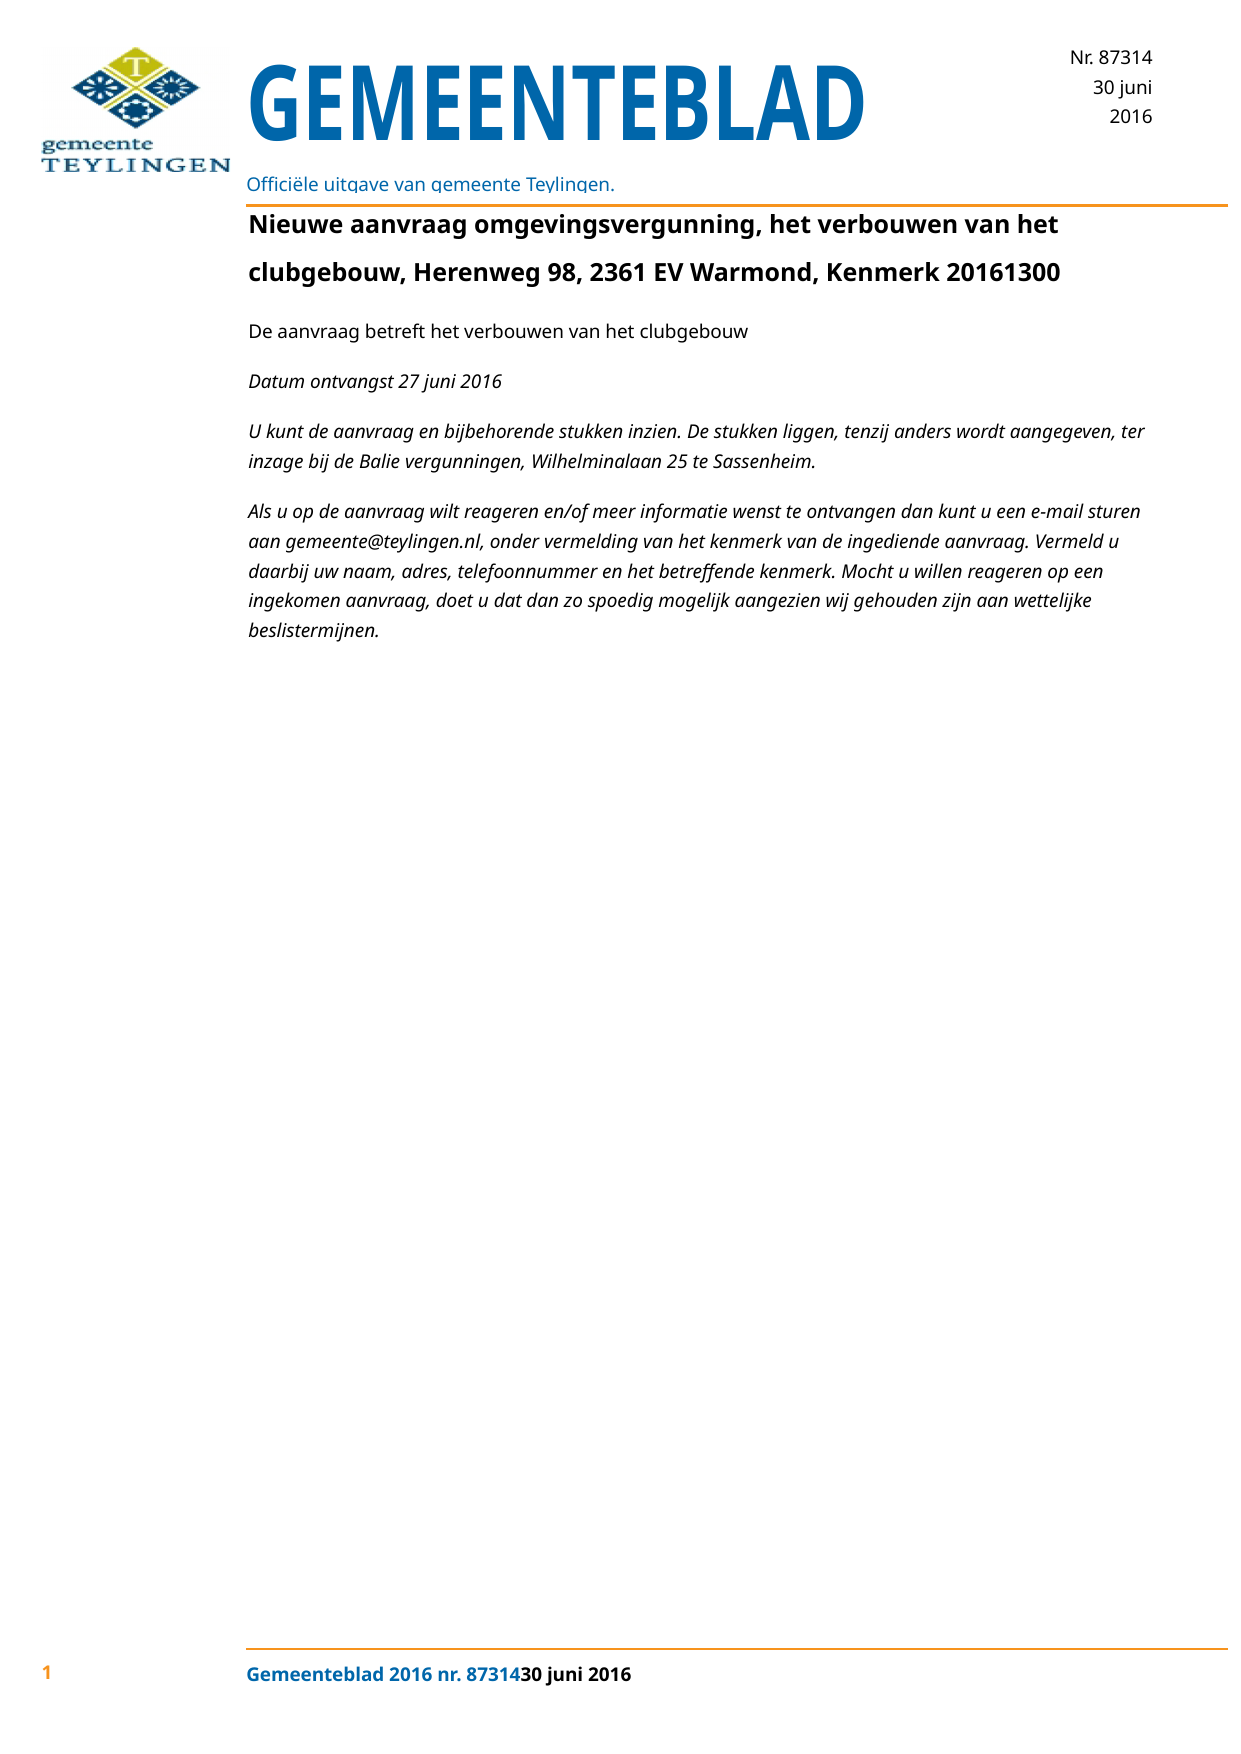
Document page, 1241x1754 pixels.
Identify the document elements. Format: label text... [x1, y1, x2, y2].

text Nieuwe aanvraag omgevingsvergunning, het verbouwen van het clubgebouw, Herenweg 98, 2361 EV Warmond, Kenmerk 20161300 [248, 207, 1152, 288]
text Als u op de aanvraag wilt reageren en/of meer informatie wenst te ontvangen dan kunt u een e-mail sturen aan gemeente@teylingen.nl, onder vermelding van het kenmerk van de ingediende aanvraag. Vermeld u daarbij uw naam, adres, telefoonnummer en het betreffende kenmerk. Mocht u willen reageren op een ingekomen aanvraag, doet u dat dan zo spoedig mogelijk aangezien wij gehouden zijn aan wettelijke beslistermijnen. [248, 499, 1152, 643]
text De aanvraag betreft het verbouwen van het clubgebouw [248, 318, 1152, 344]
text U kunt de aanvraag en bijbehorende stukken inzien. De stukken liggen, tenzij anders wordt aangegeven, ter inzage bij de Balie vergunningen, Wilhelminalaan 25 te Sassenheim. [248, 419, 1152, 474]
text Datum ontvangst 27 juni 2016 [248, 368, 1152, 394]
picture [41, 47, 231, 172]
